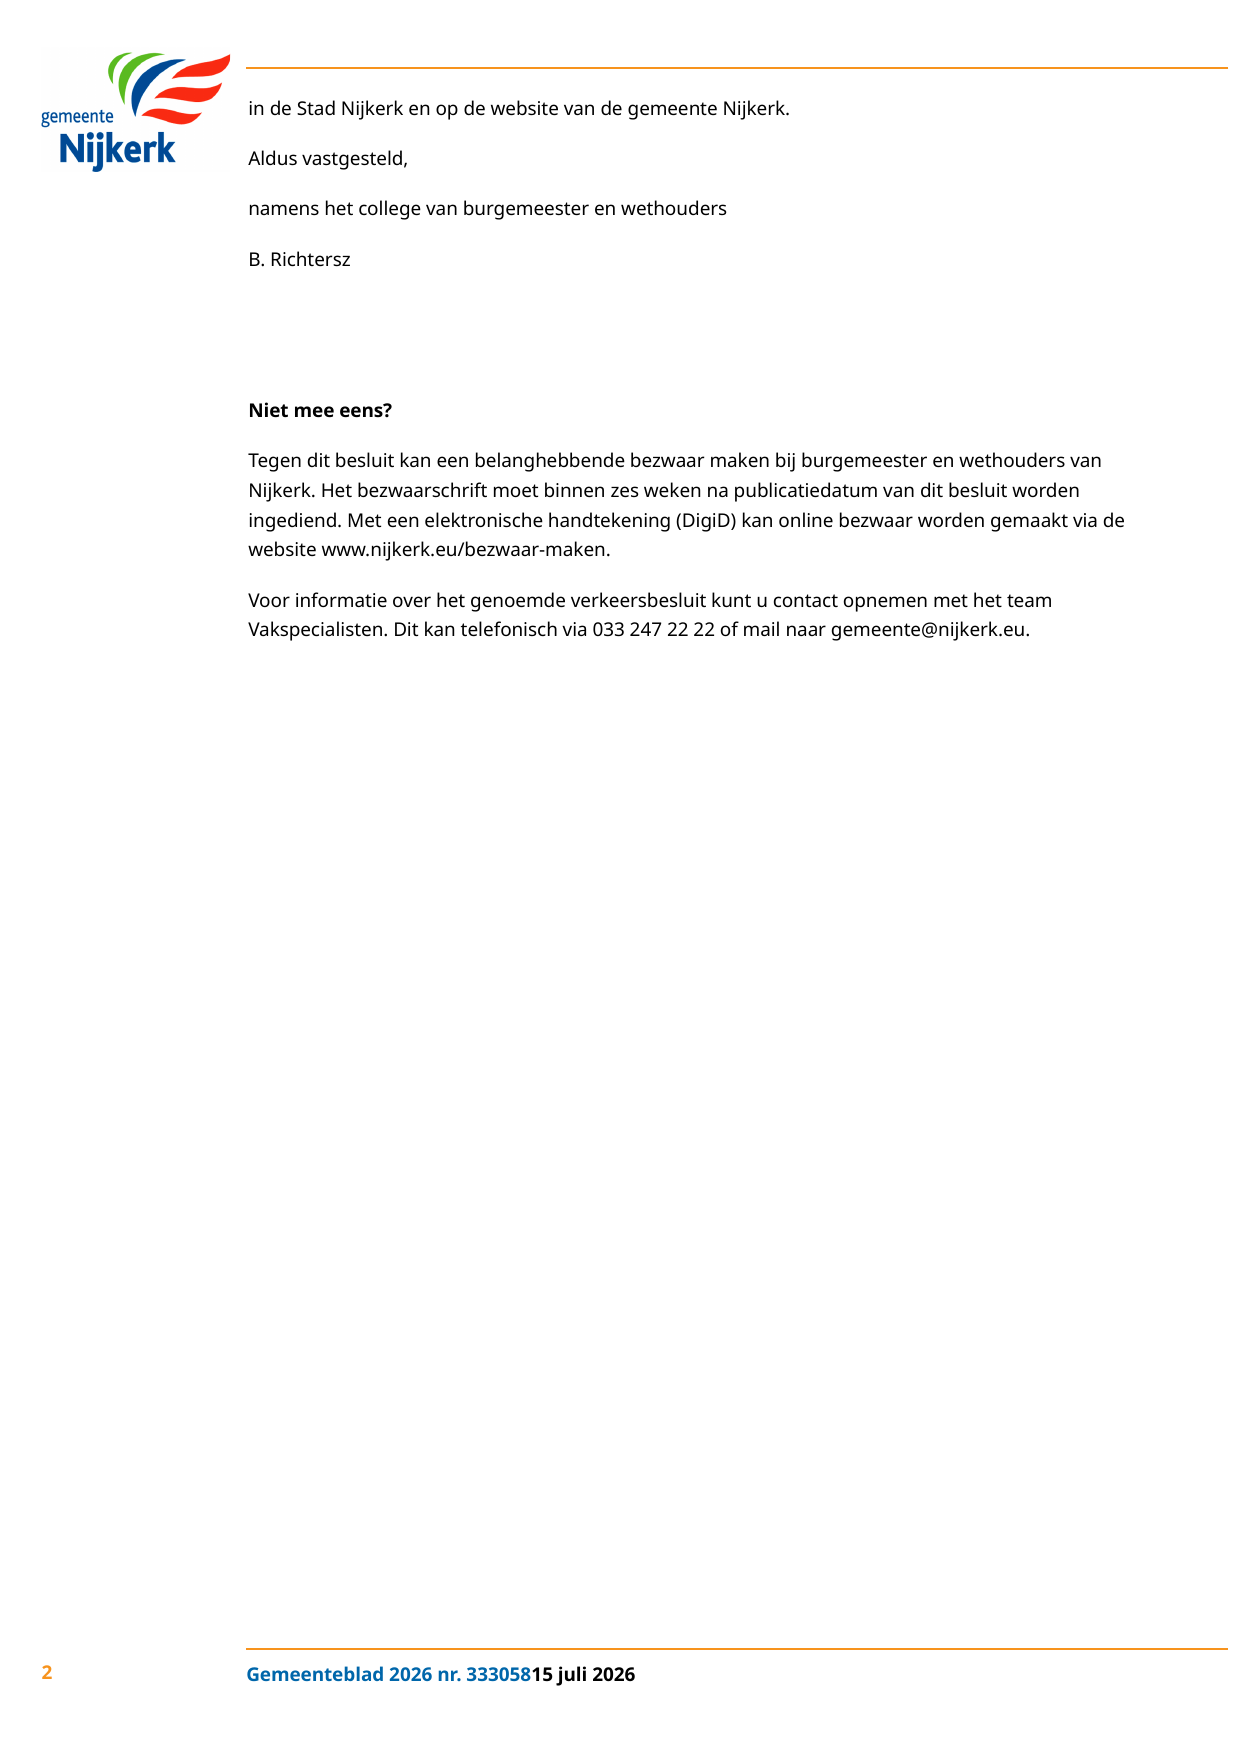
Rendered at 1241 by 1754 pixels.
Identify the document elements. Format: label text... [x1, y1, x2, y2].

text B. Richtersz [248, 246, 1152, 272]
text Aldus vastgesteld, [248, 145, 1152, 171]
text Niet mee eens? [248, 397, 1152, 423]
text Voor informatie over het genoemde verkeersbesluit kunt u contact opnemen met het team Vakspecialisten. Dit kan telefonisch via 033 247 22 22 of mail naar gemeente@nijkerk.eu. [248, 587, 1152, 642]
text namens het college van burgemeester en wethouders [248, 196, 1152, 221]
text in de Stad Nijkerk en op de website van de gemeente Nijkerk. [248, 95, 1152, 121]
picture [41, 47, 231, 172]
text Tegen dit besluit kan een belanghebbende bezwaar maken bij burgemeester en wethouders van Nijkerk. Het bezwaarschrift moet binnen zes weken na publicatiedatum van dit besluit worden ingediend. Met een elektronische handtekening (DigiD) kan online bezwaar worden gemaakt via de website www.nijkerk.eu/bezwaar-maken. [248, 448, 1152, 562]
